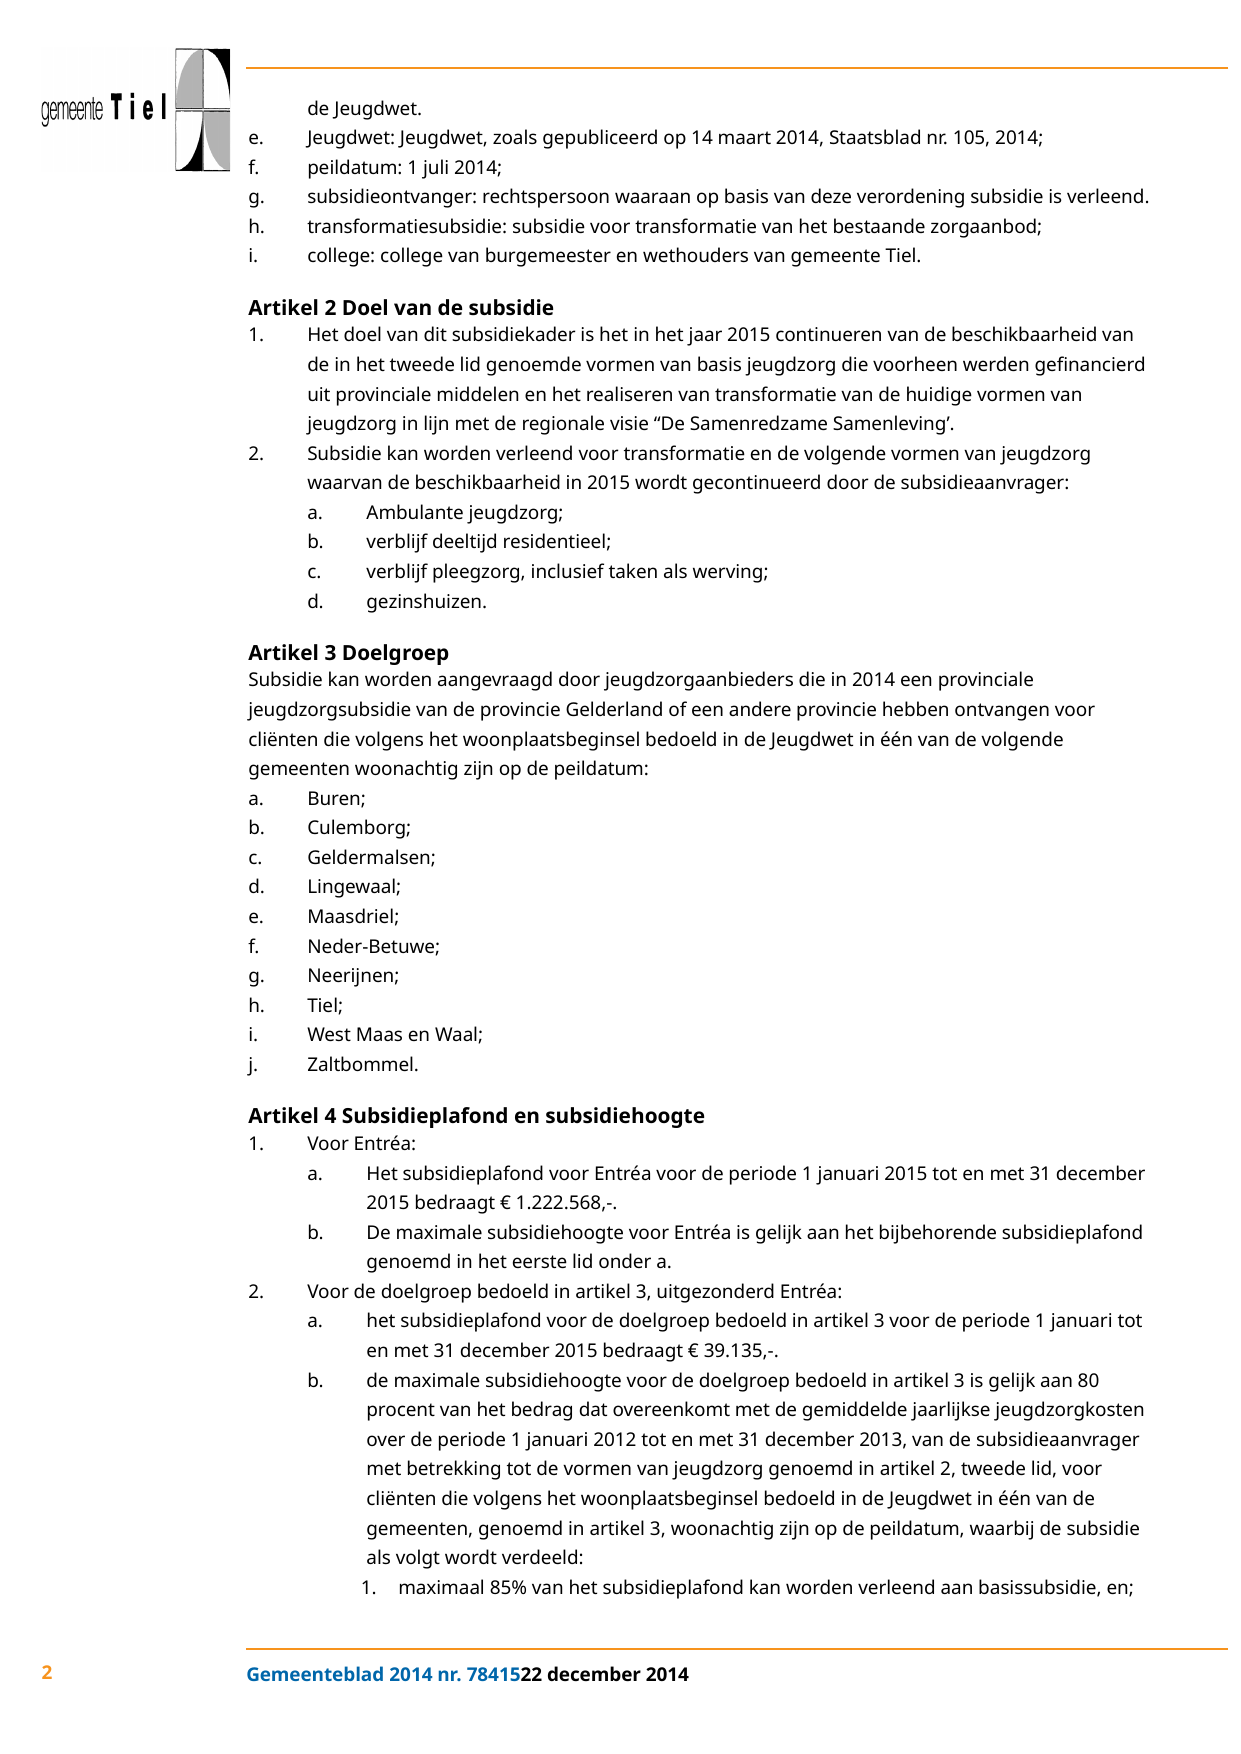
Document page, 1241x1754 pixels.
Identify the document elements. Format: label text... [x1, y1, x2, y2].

text Artikel 4 Subsidieplafond en subsidiehoogte [248, 1102, 1152, 1130]
list maximaal 85% van het subsidieplafond kan worden verleend aan basissubsidie, en; [361, 1574, 1152, 1599]
list Subsidie kan worden verleend voor transformatie en de volgende vormen van jeugdzorg waarvan de beschikbaarheid in 2015 wordt gecontinueerd door de subsidieaanvrager: [248, 440, 1152, 495]
list Neder-Betuwe; [248, 933, 1152, 959]
list verblijf pleegzorg, inclusief taken als werving; [307, 558, 1152, 584]
list Tiel; [248, 992, 1152, 1018]
list Buren; [248, 785, 1152, 811]
text Artikel 2 Doel van de subsidie [248, 293, 1152, 322]
list de Jeugdwet. [248, 95, 1152, 121]
list Lingewaal; [248, 874, 1152, 899]
picture [41, 47, 231, 172]
list West Maas en Waal; [248, 1022, 1152, 1047]
text Subsidie kan worden aangevraagd door jeugdzorgaanbieders die in 2014 een provinciale jeugdzorgsubsidie van de provincie Gelderland of een andere provincie hebben ontvangen voor cliënten die volgens het woonplaatsbeginsel bedoeld in de Jeugdwet in één van de volgende gemeenten woonachtig zijn op de peildatum: [248, 667, 1152, 781]
list Het doel van dit subsidiekader is het in het jaar 2015 continueren van de beschikbaarheid van de in het tweede lid genoemde vormen van basis jeugdzorg die voorheen werden gefinancierd uit provinciale middelen en het realiseren van transformatie van de huidige vormen van jeugdzorg in lijn met de regionale visie “De Samenredzame Samenleving’. [248, 322, 1152, 436]
list Zaltbommel. [248, 1051, 1152, 1077]
list Maasdriel; [248, 903, 1152, 929]
list verblijf deeltijd residentieel; [307, 529, 1152, 554]
list peildatum: 1 juli 2014; [248, 154, 1152, 180]
list Het subsidieplafond voor Entréa voor de periode 1 januari 2015 tot en met 31 december 2015 bedraagt € 1.222.568,-. [307, 1160, 1152, 1215]
list gezinshuizen. [307, 588, 1152, 613]
list Jeugdwet: Jeugdwet, zoals gepubliceerd op 14 maart 2014, Staatsblad nr. 105, 2014; [248, 124, 1152, 150]
list subsidieontvanger: rechtspersoon waaraan op basis van deze verordening subsidie is verleend. [248, 183, 1152, 209]
list Culemborg; [248, 814, 1152, 840]
list college: college van burgemeester en wethouders van gemeente Tiel. [248, 243, 1152, 268]
list Voor de doelgroep bedoeld in artikel 3, uitgezonderd Entréa: [248, 1278, 1152, 1304]
list de maximale subsidiehoogte voor de doelgroep bedoeld in artikel 3 is gelijk aan 80 procent van het bedrag dat overeenkomt met de gemiddelde jaarlijkse jeugdzorgkosten over de periode 1 januari 2012 tot en met 31 december 2013, van de subsidieaanvrager met betrekking tot de vormen van jeugdzorg genoemd in artikel 2, tweede lid, voor cliënten die volgens het woonplaatsbeginsel bedoeld in de Jeugdwet in één van de gemeenten, genoemd in artikel 3, woonachtig zijn op de peildatum, waarbij de subsidie als volgt wordt verdeeld: [307, 1367, 1152, 1570]
text Artikel 3 Doelgroep [248, 638, 1152, 667]
list Geldermalsen; [248, 844, 1152, 870]
list Ambulante jeugdzorg; [307, 499, 1152, 525]
list Voor Entréa: [248, 1130, 1152, 1156]
list het subsidieplafond voor de doelgroep bedoeld in artikel 3 voor de periode 1 januari tot en met 31 december 2015 bedraagt € 39.135,-. [307, 1308, 1152, 1363]
list transformatiesubsidie: subsidie voor transformatie van het bestaande zorgaanbod; [248, 213, 1152, 239]
list Neerijnen; [248, 962, 1152, 988]
list De maximale subsidiehoogte voor Entréa is gelijk aan het bijbehorende subsidieplafond genoemd in het eerste lid onder a. [307, 1219, 1152, 1274]
